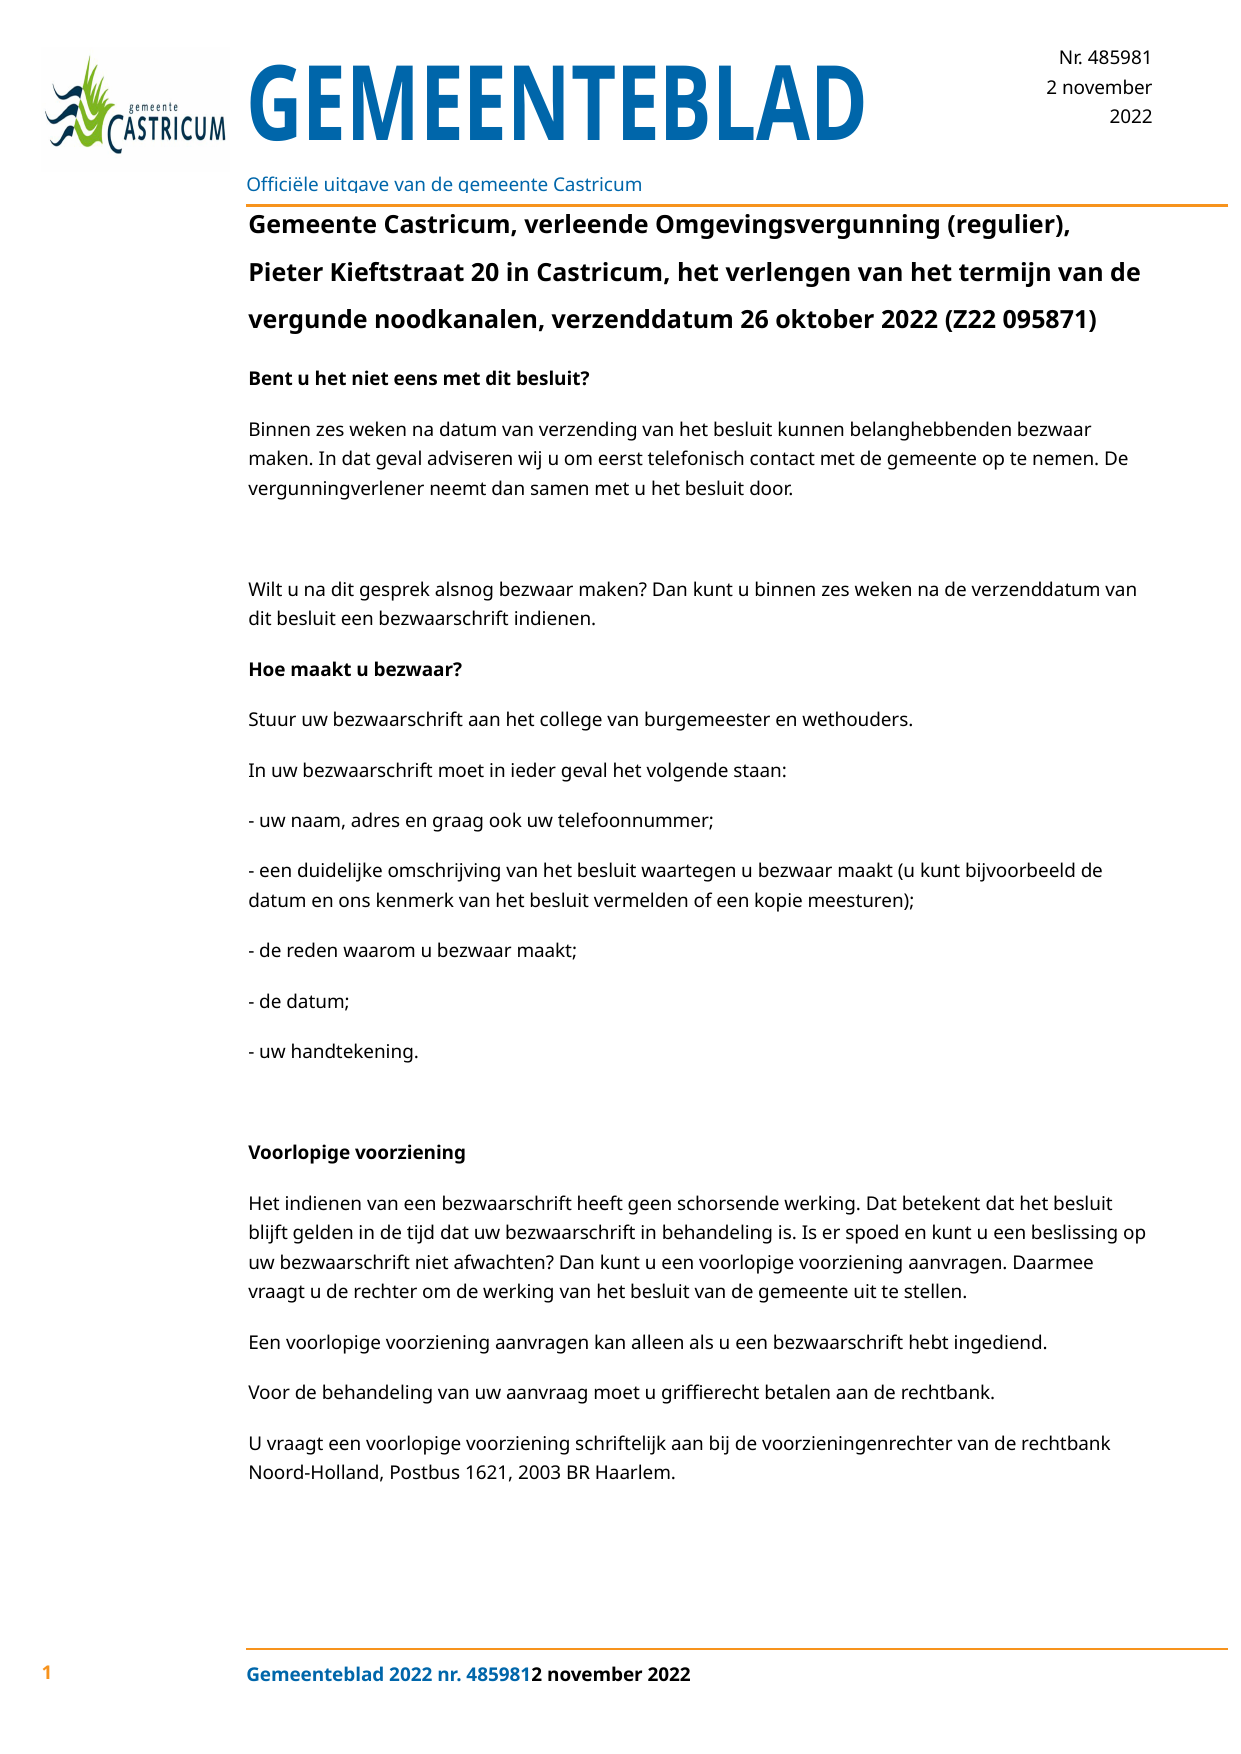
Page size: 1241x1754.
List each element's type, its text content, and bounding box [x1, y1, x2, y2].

text Voorlopige voorziening [248, 1139, 1152, 1165]
text Bent u het niet eens met dit besluit? [248, 366, 1152, 391]
text - de datum; [248, 988, 1152, 1014]
text U vraagt een voorlopige voorziening schriftelijk aan bij de voorzieningenrechter van de rechtbank Noord-Holland, Postbus 1621, 2003 BR Haarlem. [248, 1430, 1152, 1485]
text Binnen zes weken na datum van verzending van het besluit kunnen belanghebbenden bezwaar maken. In dat geval adviseren wij u om eerst telefonisch contact met de gemeente op te nemen. De vergunningverlener neemt dan samen met u het besluit door. [248, 416, 1152, 501]
picture [41, 47, 231, 172]
text Wilt u na dit gesprek alsnog bezwaar maken? Dan kunt u binnen zes weken na de verzenddatum van dit besluit een bezwaarschrift indienen. [248, 576, 1152, 631]
text - de reden waarom u bezwaar maakt; [248, 938, 1152, 963]
text Hoe maakt u bezwaar? [248, 656, 1152, 682]
text Voor de behandeling van uw aanvraag moet u griffierecht betalen aan de rechtbank. [248, 1379, 1152, 1405]
text - uw handtekening. [248, 1038, 1152, 1064]
text Gemeente Castricum, verleende Omgevingsvergunning (regulier), Pieter Kieftstraat 20 in Castricum, het verlengen van het termijn van de vergunde noodkanalen, verzenddatum 26 oktober 2022 (Z22 095871) [248, 207, 1152, 336]
text - uw naam, adres en graag ook uw telefoonnummer; [248, 807, 1152, 833]
text Stuur uw bezwaarschrift aan het college van burgemeester en wethouders. [248, 706, 1152, 732]
text Een voorlopige voorziening aanvragen kan alleen als u een bezwaarschrift hebt ingediend. [248, 1329, 1152, 1354]
text - een duidelijke omschrijving van het besluit waartegen u bezwaar maakt (u kunt bijvoorbeeld de datum en ons kenmerk van het besluit vermelden of een kopie meesturen); [248, 858, 1152, 913]
text Het indienen van een bezwaarschrift heeft geen schorsende werking. Dat betekent dat het besluit blijft gelden in de tijd dat uw bezwaarschrift in behandeling is. Is er spoed en kunt u een beslissing op uw bezwaarschrift niet afwachten? Dan kunt u een voorlopige voorziening aanvragen. Daarmee vraagt u de rechter om de werking van het besluit van de gemeente uit te stellen. [248, 1190, 1152, 1304]
text In uw bezwaarschrift moet in ieder geval het volgende staan: [248, 757, 1152, 782]
